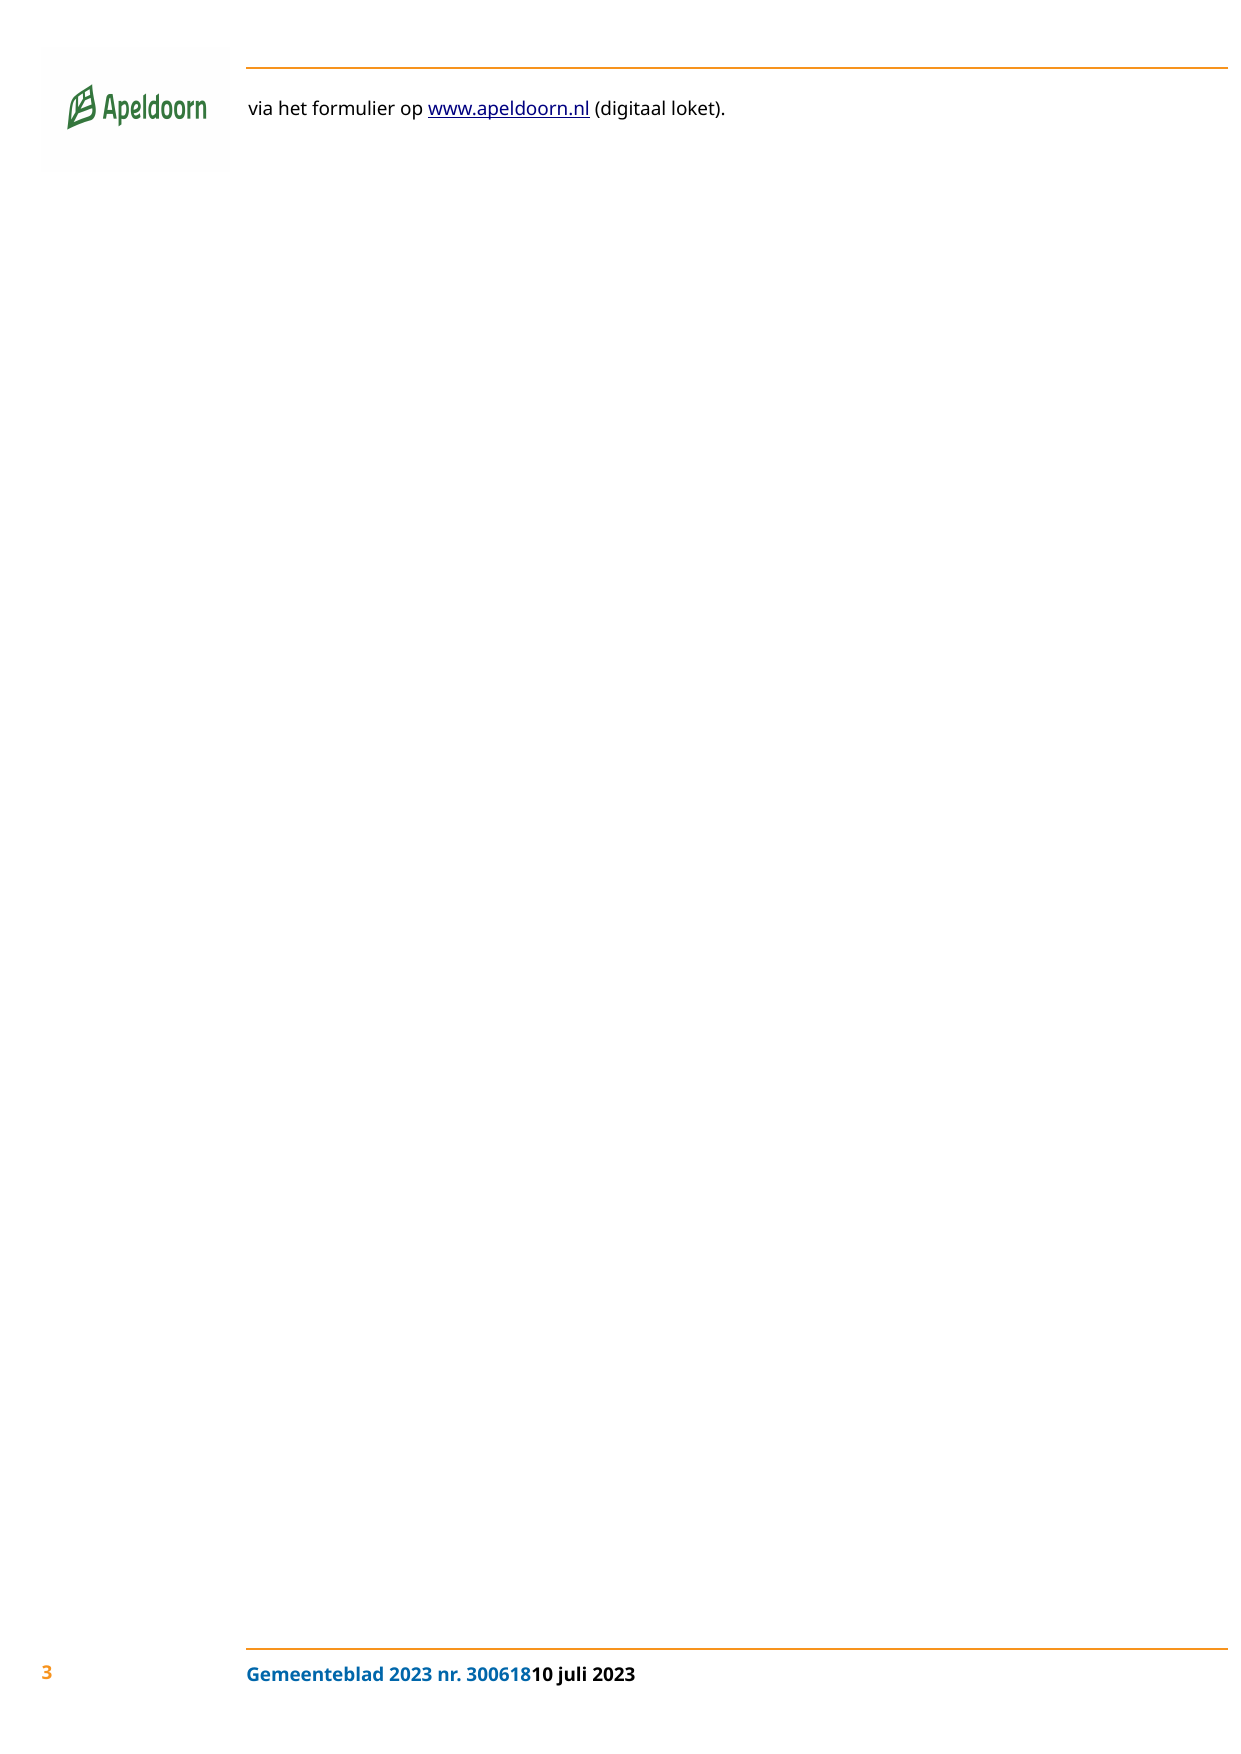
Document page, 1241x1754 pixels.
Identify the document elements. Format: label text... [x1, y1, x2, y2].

picture [41, 47, 231, 172]
text via het formulier op www.apeldoorn.nl (digitaal loket). [248, 95, 1152, 121]
